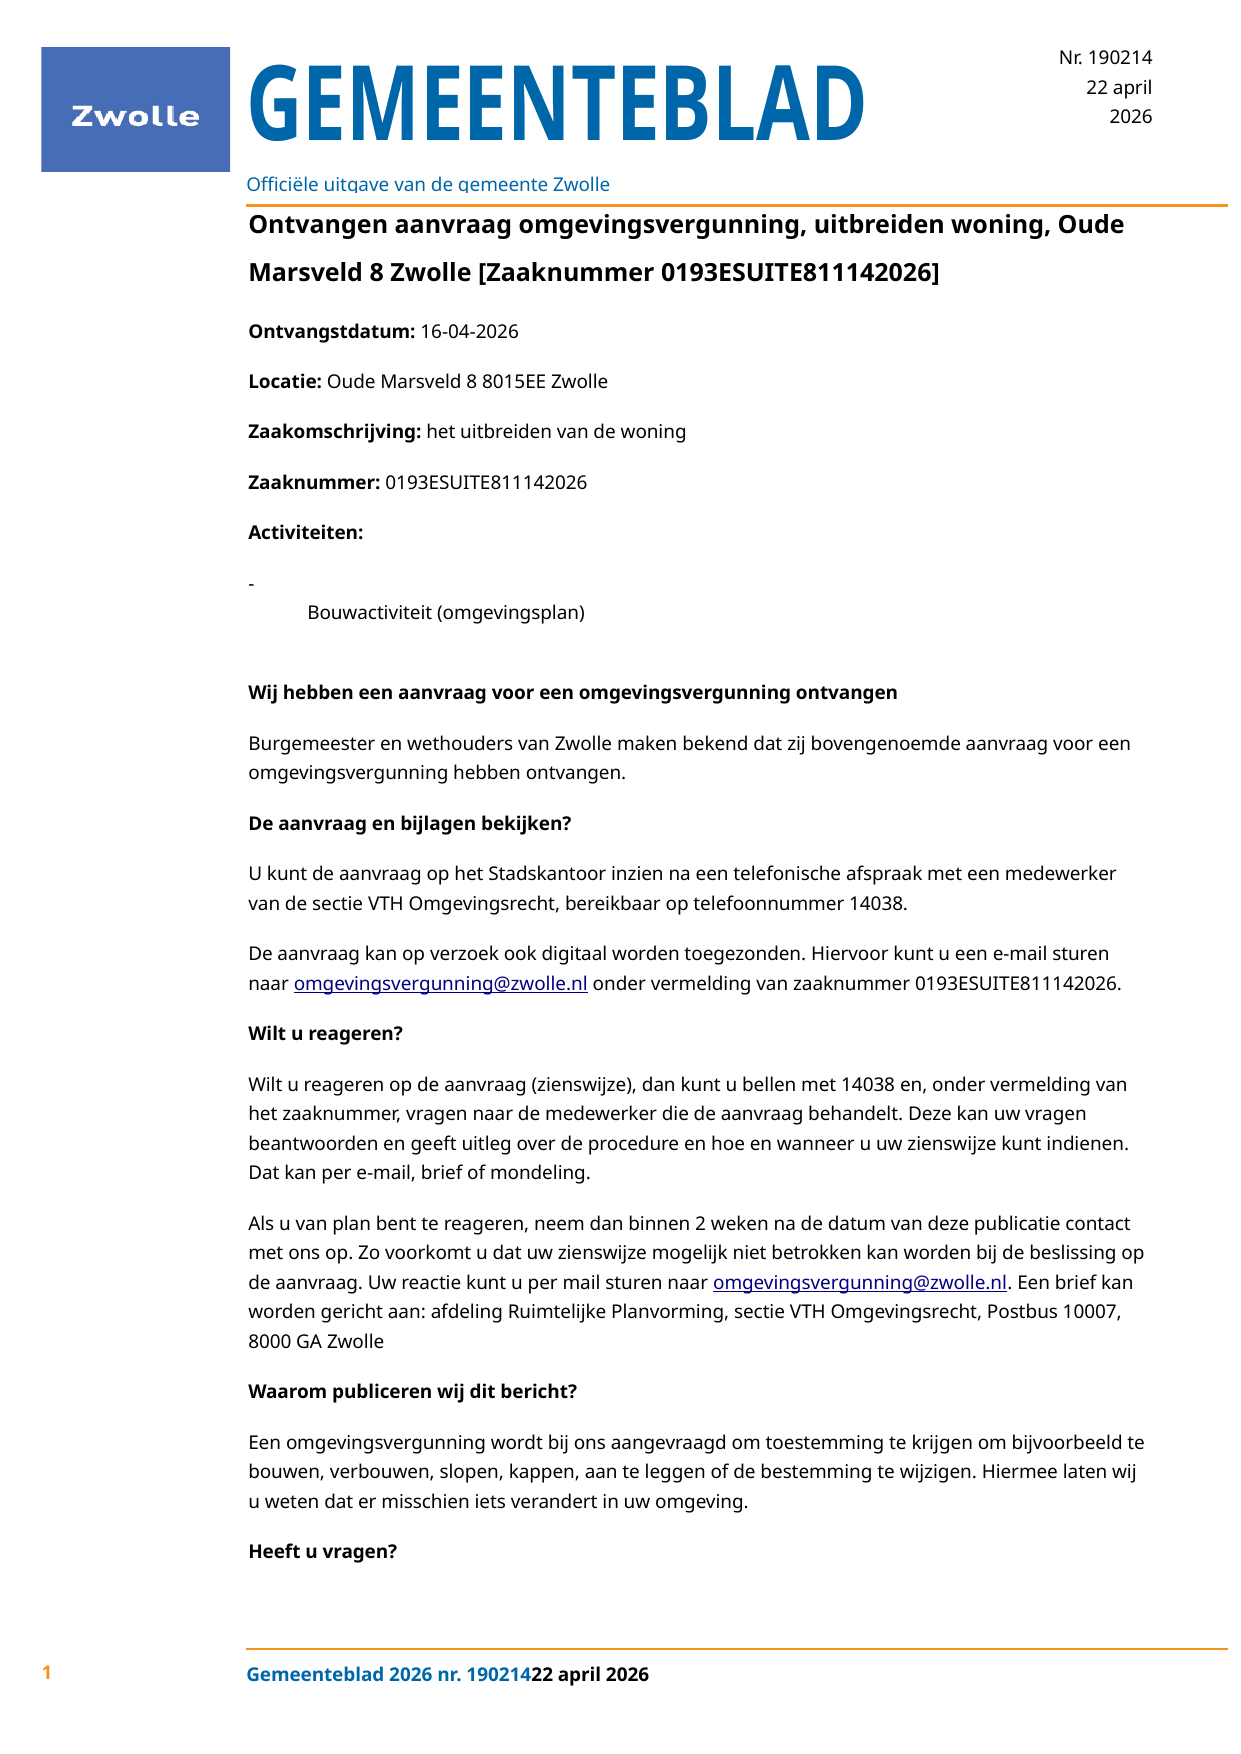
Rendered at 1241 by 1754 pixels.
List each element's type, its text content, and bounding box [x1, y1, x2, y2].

text Een omgevingsvergunning wordt bij ons aangevraagd om toestemming te krijgen om bijvoorbeeld te bouwen, verbouwen, slopen, kappen, aan te leggen of de bestemming te wijzigen. Hiermee laten wij u weten dat er misschien iets verandert in uw omgeving. [248, 1429, 1152, 1514]
text U kunt de aanvraag op het Stadskantoor inzien na een telefonische afspraak met een medewerker van de sectie VTH Omgevingsrecht, bereikbaar op telefoonnummer 14038. [248, 860, 1152, 916]
text Wilt u reageren op de aanvraag (zienswijze), dan kunt u bellen met 14038 en, onder vermelding van het zaaknummer, vragen naar de medewerker die de aanvraag behandelt. Deze kan uw vragen beantwoorden en geeft uitleg over de procedure en hoe en wanneer u uw zienswijze kunt indienen. Dat kan per e-mail, brief of mondeling. [248, 1071, 1152, 1185]
text De aanvraag kan op verzoek ook digitaal worden toegezonden. Hiervoor kunt u een e-mail sturen naar omgevingsvergunning@zwolle.nl onder vermelding van zaaknummer 0193ESUITE811142026. [248, 940, 1152, 996]
text Ontvangen aanvraag omgevingsvergunning, uitbreiden woning, Oude Marsveld 8 Zwolle [Zaaknummer 0193ESUITE811142026] [248, 207, 1152, 288]
text Ontvangstdatum: 16-04-2026 [248, 318, 1152, 344]
text Waarom publiceren wij dit bericht? [248, 1379, 1152, 1404]
picture [41, 47, 231, 172]
text Burgemeester en wethouders van Zwolle maken bekend dat zij bovengenoemde aanvraag voor een omgevingsvergunning hebben ontvangen. [248, 730, 1152, 785]
text De aanvraag en bijlagen bekijken? [248, 810, 1152, 836]
text Heeft u vragen? [248, 1539, 1152, 1564]
text Activiteiten: [248, 519, 1152, 545]
text Zaaknummer: 0193ESUITE811142026 [248, 469, 1152, 495]
text Locatie: Oude Marsveld 8 8015EE Zwolle [248, 368, 1152, 394]
text Zaakomschrijving: het uitbreiden van de woning [248, 419, 1152, 444]
text Als u van plan bent te reageren, neem dan binnen 2 weken na de datum van deze publicatie contact met ons op. Zo voorkomt u dat uw zienswijze mogelijk niet betrokken kan worden bij de beslissing op de aanvraag. Uw reactie kunt u per mail sturen naar omgevingsvergunning@zwolle.nl. Een brief kan worden gericht aan: afdeling Ruimtelijke Planvorming, sectie VTH Omgevingsrecht, Postbus 10007, 8000 GA Zwolle [248, 1210, 1152, 1354]
text Wilt u reageren? [248, 1020, 1152, 1046]
list Bouwactiviteit (omgevingsplan) [248, 599, 1152, 625]
text Wij hebben een aanvraag voor een omgevingsvergunning ontvangen [248, 679, 1152, 705]
